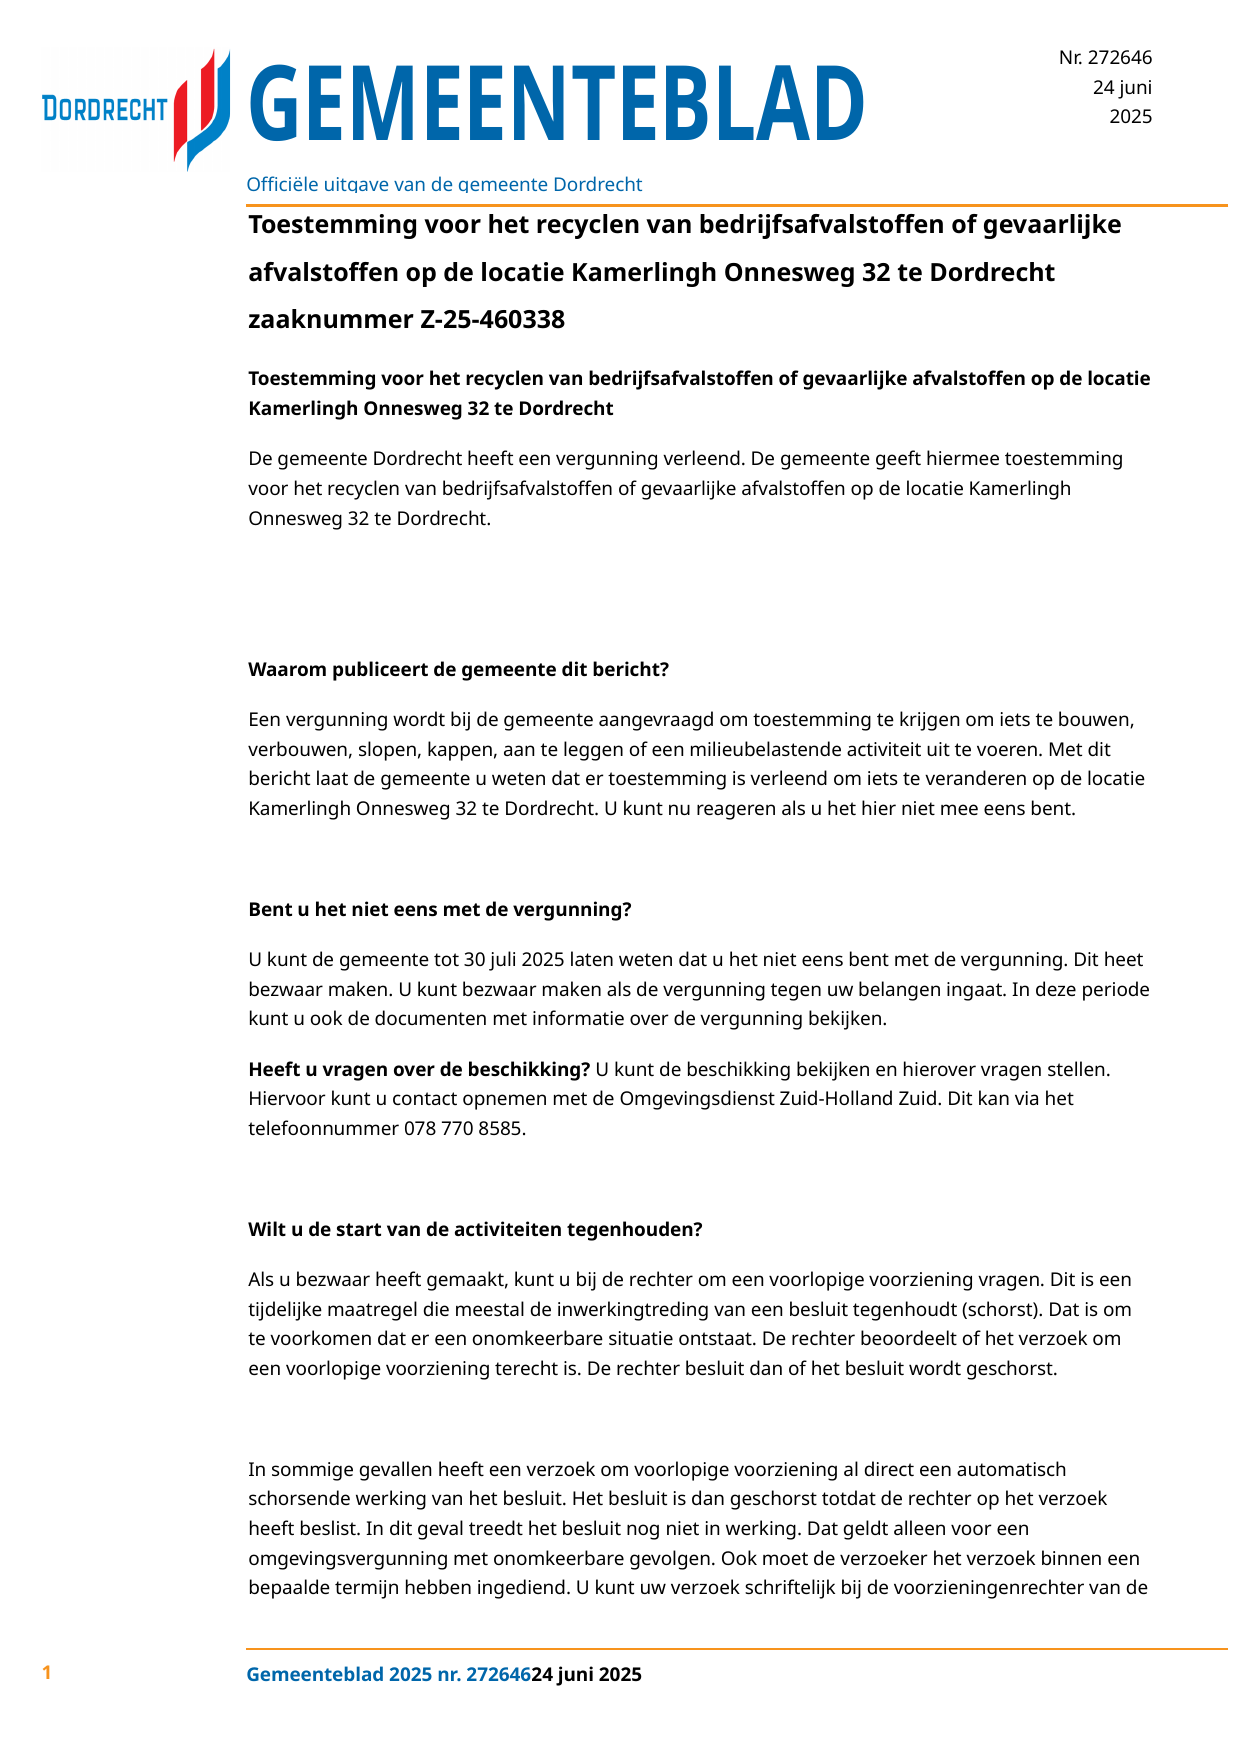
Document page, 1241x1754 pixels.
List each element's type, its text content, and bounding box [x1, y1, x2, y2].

text Wilt u de start van de activiteiten tegenhouden? [248, 1216, 1152, 1242]
text Heeft u vragen over de beschikking? U kunt de beschikking bekijken en hierover vragen stellen. Hiervoor kunt u contact opnemen met de Omgevingsdienst Zuid-Holland Zuid. Dit kan via het telefoonnummer 078 770 8585. [248, 1056, 1152, 1141]
text In sommige gevallen heeft een verzoek om voorlopige voorziening al direct een automatisch schorsende werking van het besluit. Het besluit is dan geschorst totdat de rechter op het verzoek heeft beslist. In dit geval treedt het besluit nog niet in werking. Dat geldt alleen voor een omgevingsvergunning met onomkeerbare gevolgen. Ook moet de verzoeker het verzoek binnen een bepaalde termijn hebben ingediend. U kunt uw verzoek schriftelijk bij de voorzieningenrechter van de [248, 1456, 1152, 1600]
text Een vergunning wordt bij de gemeente aangevraagd om toestemming te krijgen om iets te bouwen, verbouwen, slopen, kappen, aan te leggen of een milieubelastende activiteit uit te voeren. Met dit bericht laat de gemeente u weten dat er toestemming is verleend om iets te veranderen op de locatie Kamerlingh Onnesweg 32 te Dordrecht. U kunt nu reageren als u het hier niet mee eens bent. [248, 706, 1152, 821]
text U kunt de gemeente tot 30 juli 2025 laten weten dat u het niet eens bent met de vergunning. Dit heet bezwaar maken. U kunt bezwaar maken als de vergunning tegen uw belangen ingaat. In deze periode kunt u ook de documenten met informatie over de vergunning bekijken. [248, 946, 1152, 1031]
text Als u bezwaar heeft gemaakt, kunt u bij de rechter om een voorlopige voorziening vragen. Dit is een tijdelijke maatregel die meestal de inwerkingtreding van een besluit tegenhoudt (schorst). Dat is om te voorkomen dat er een onomkeerbare situatie ontstaat. De rechter beoordeelt of het verzoek om een voorlopige voorziening terecht is. De rechter besluit dan of het besluit wordt geschorst. [248, 1266, 1152, 1381]
picture [41, 47, 231, 172]
text Toestemming voor het recyclen van bedrijfsafvalstoffen of gevaarlijke afvalstoffen op de locatie Kamerlingh Onnesweg 32 te Dordrecht zaaknummer Z-25-460338 [248, 207, 1152, 336]
text Bent u het niet eens met de vergunning? [248, 896, 1152, 922]
text Toestemming voor het recyclen van bedrijfsafvalstoffen of gevaarlijke afvalstoffen op de locatie Kamerlingh Onnesweg 32 te Dordrecht [248, 366, 1152, 421]
text De gemeente Dordrecht heeft een vergunning verleend. De gemeente geeft hiermee toestemming voor het recyclen van bedrijfsafvalstoffen of gevaarlijke afvalstoffen op de locatie Kamerlingh Onnesweg 32 te Dordrecht. [248, 446, 1152, 530]
text Waarom publiceert de gemeente dit bericht? [248, 656, 1152, 682]
